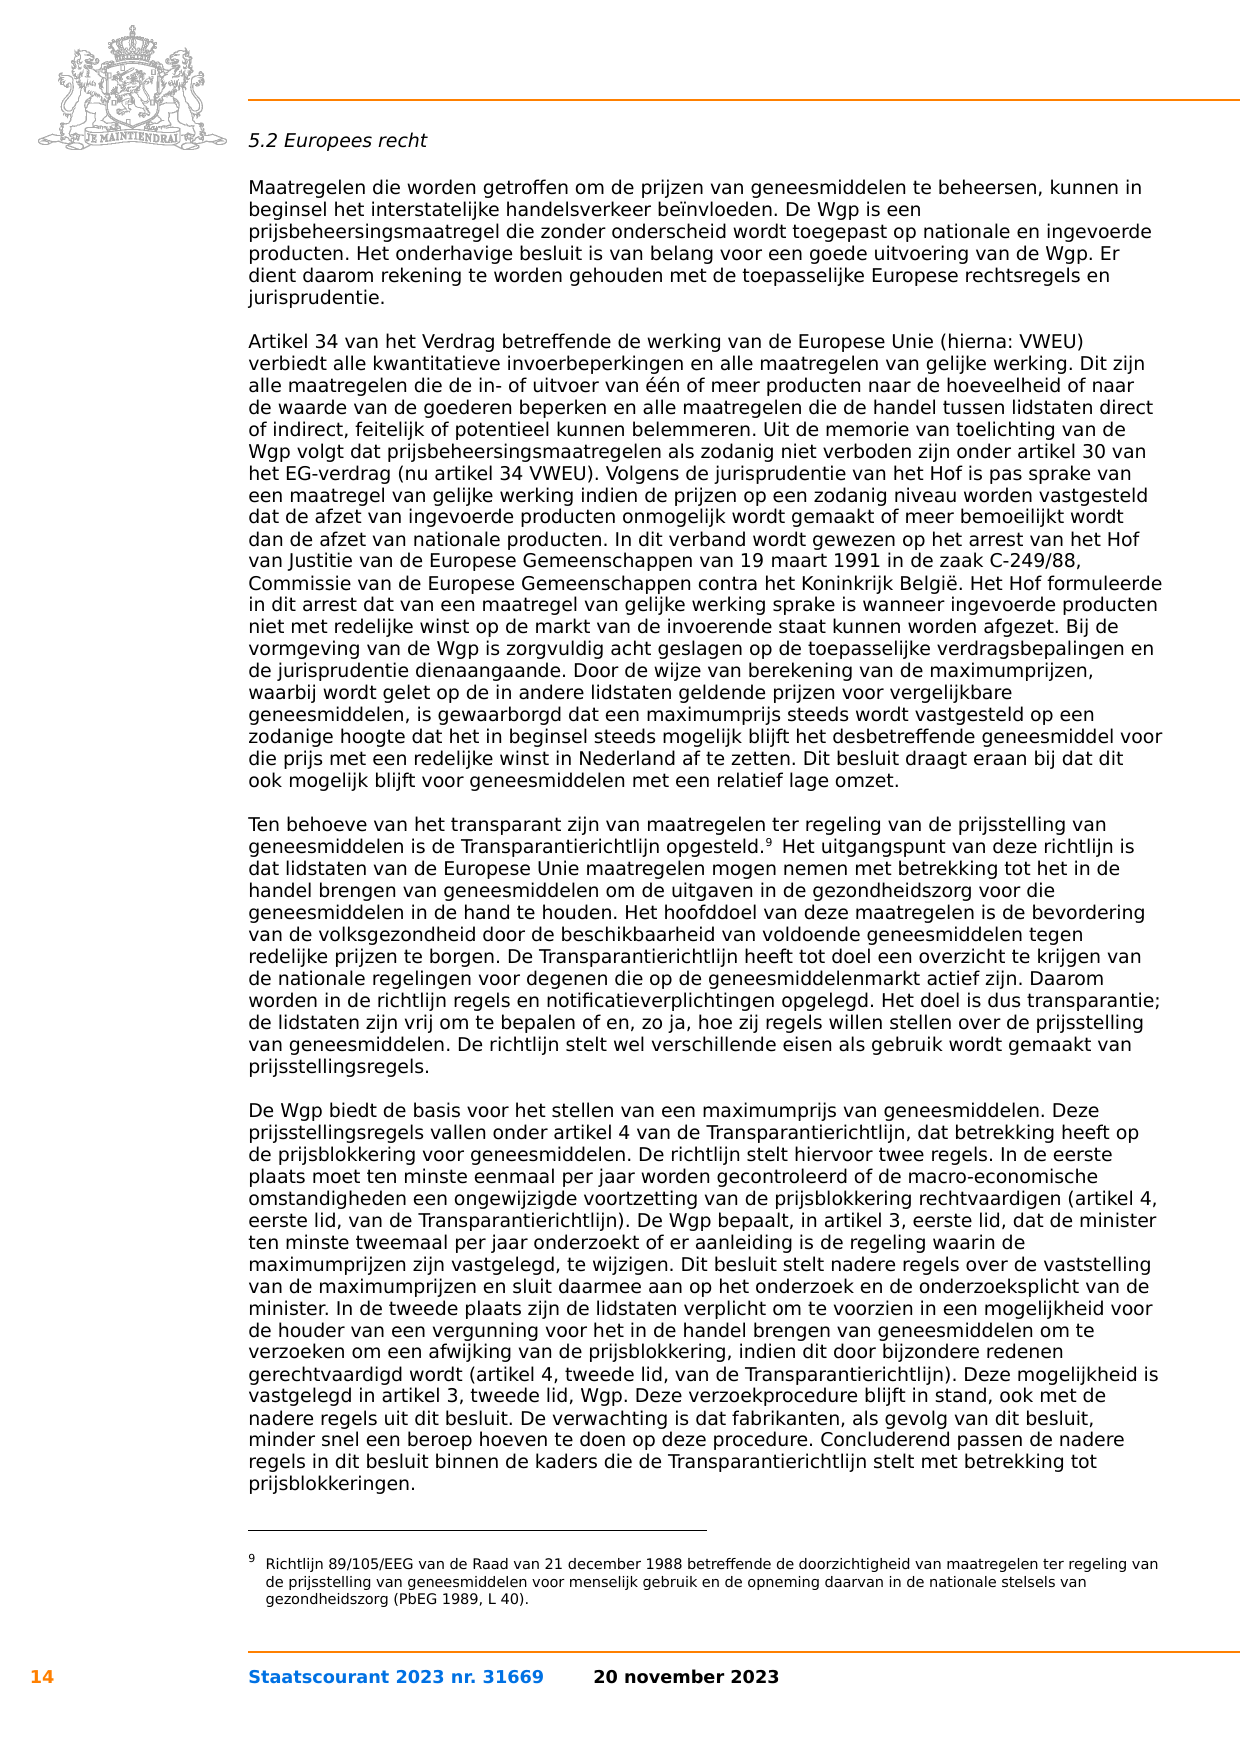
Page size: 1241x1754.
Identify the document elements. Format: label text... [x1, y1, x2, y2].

text Richtlijn 89/105/EEG van de Raad van 21 december 1988 betreffende de doorzichtigheid van maatregelen ter regeling van de prijsstelling van geneesmiddelen voor menselijk gebruik en de opneming daarvan in de nationale stelsels van gezondheidszorg (PbEG 1989, L 40). [248, 1552, 1163, 1608]
text Ten behoeve van het transparant zijn van maatregelen ter regeling van de prijsstelling van geneesmiddelen is de Transparantierichtlijn opgesteld. Het uitgangspunt van deze richtlijn is dat lidstaten van de Europese Unie maatregelen mogen nemen met betrekking tot het in de handel brengen van geneesmiddelen om de uitgaven in de gezondheidszorg voor die geneesmiddelen in de hand te houden. Het hoofddoel van deze maatregelen is de bevordering van de volksgezondheid door de beschikbaarheid van voldoende geneesmiddelen tegen redelijke prijzen te borgen. De Transparantierichtlijn heeft tot doel een overzicht te krijgen van de nationale regelingen voor degenen die op de geneesmiddelenmarkt actief zijn. Daarom worden in de richtlijn regels en notificatieverplichtingen opgelegd. Het doel is dus transparantie; de lidstaten zijn vrij om te bepalen of en, zo ja, hoe zij regels willen stellen over de prijsstelling van geneesmiddelen. De richtlijn stelt wel verschillende eisen als gebruik wordt gemaakt van prijsstellingsregels. [248, 814, 1163, 1078]
subtitle 5.2 Europees recht [248, 130, 1163, 152]
picture [38, 25, 227, 150]
text De Wgp biedt de basis voor het stellen van een maximumprijs van geneesmiddelen. Deze prijsstellingsregels vallen onder artikel 4 van de Transparantierichtlijn, dat betrekking heeft op de prijsblokkering voor geneesmiddelen. De richtlijn stelt hiervoor twee regels. In de eerste plaats moet ten minste eenmaal per jaar worden gecontroleerd of de macro-economische omstandigheden een ongewijzigde voortzetting van de prijsblokkering rechtvaardigen (artikel 4, eerste lid, van de Transparantierichtlijn). De Wgp bepaalt, in artikel 3, eerste lid, dat de minister ten minste tweemaal per jaar onderzoekt of er aanleiding is de regeling waarin de maximumprijzen zijn vastgelegd, te wijzigen. Dit besluit stelt nadere regels over de vaststelling van de maximumprijzen en sluit daarmee aan op het onderzoek en de onderzoeksplicht van de minister. In de tweede plaats zijn de lidstaten verplicht om te voorzien in een mogelijkheid voor de houder van een vergunning voor het in de handel brengen van geneesmiddelen om te verzoeken om een afwijking van de prijsblokkering, indien dit door bijzondere redenen gerechtvaardigd wordt (artikel 4, tweede lid, van de Transparantierichtlijn). Deze mogelijkheid is vastgelegd in artikel 3, tweede lid, Wgp. Deze verzoekprocedure blijft in stand, ook met de nadere regels uit dit besluit. De verwachting is dat fabrikanten, als gevolg van dit besluit, minder snel een beroep hoeven te doen op deze procedure. Concluderend passen de nadere regels in dit besluit binnen de kaders die de Transparantierichtlijn stelt met betrekking tot prijsblokkeringen. [248, 1100, 1163, 1495]
text Artikel 34 van het Verdrag betreffende de werking van de Europese Unie (hierna: VWEU) verbiedt alle kwantitatieve invoerbeperkingen en alle maatregelen van gelijke werking. Dit zijn alle maatregelen die de in- of uitvoer van één of meer producten naar de hoeveelheid of naar de waarde van de goederen beperken en alle maatregelen die de handel tussen lidstaten direct of indirect, feitelijk of potentieel kunnen belemmeren. Uit de memorie van toelichting van de Wgp volgt dat prijsbeheersingsmaatregelen als zodanig niet verboden zijn onder artikel 30 van het EG-verdrag (nu artikel 34 VWEU). Volgens de jurisprudentie van het Hof is pas sprake van een maatregel van gelijke werking indien de prijzen op een zodanig niveau worden vastgesteld dat de afzet van ingevoerde producten onmogelijk wordt gemaakt of meer bemoeilijkt wordt dan de afzet van nationale producten. In dit verband wordt gewezen op het arrest van het Hof van Justitie van de Europese Gemeenschappen van 19 maart 1991 in de zaak C-249/88, Commissie van de Europese Gemeenschappen contra het Koninkrijk België. Het Hof formuleerde in dit arrest dat van een maatregel van gelijke werking sprake is wanneer ingevoerde producten niet met redelijke winst op de markt van de invoerende staat kunnen worden afgezet. Bij de vormgeving van de Wgp is zorgvuldig acht geslagen op de toepasselijke verdragsbepalingen en de jurisprudentie dienaangaande. Door de wijze van berekening van de maximumprijzen, waarbij wordt gelet op de in andere lidstaten geldende prijzen voor vergelijkbare geneesmiddelen, is gewaarborgd dat een maximumprijs steeds wordt vastgesteld op een zodanige hoogte dat het in beginsel steeds mogelijk blijft het desbetreffende geneesmiddel voor die prijs met een redelijke winst in Nederland af te zetten. Dit besluit draagt eraan bij dat dit ook mogelijk blijft voor geneesmiddelen met een relatief lage omzet. [248, 331, 1163, 792]
text Maatregelen die worden getroffen om de prijzen van geneesmiddelen te beheersen, kunnen in beginsel het interstatelijke handelsverkeer beïnvloeden. De Wgp is een prijsbeheersingsmaatregel die zonder onderscheid wordt toegepast op nationale en ingevoerde producten. Het onderhavige besluit is van belang voor een goede uitvoering van de Wgp. Er dient daarom rekening te worden gehouden met de toepasselijke Europese rechtsregels en jurisprudentie. [248, 177, 1163, 309]
